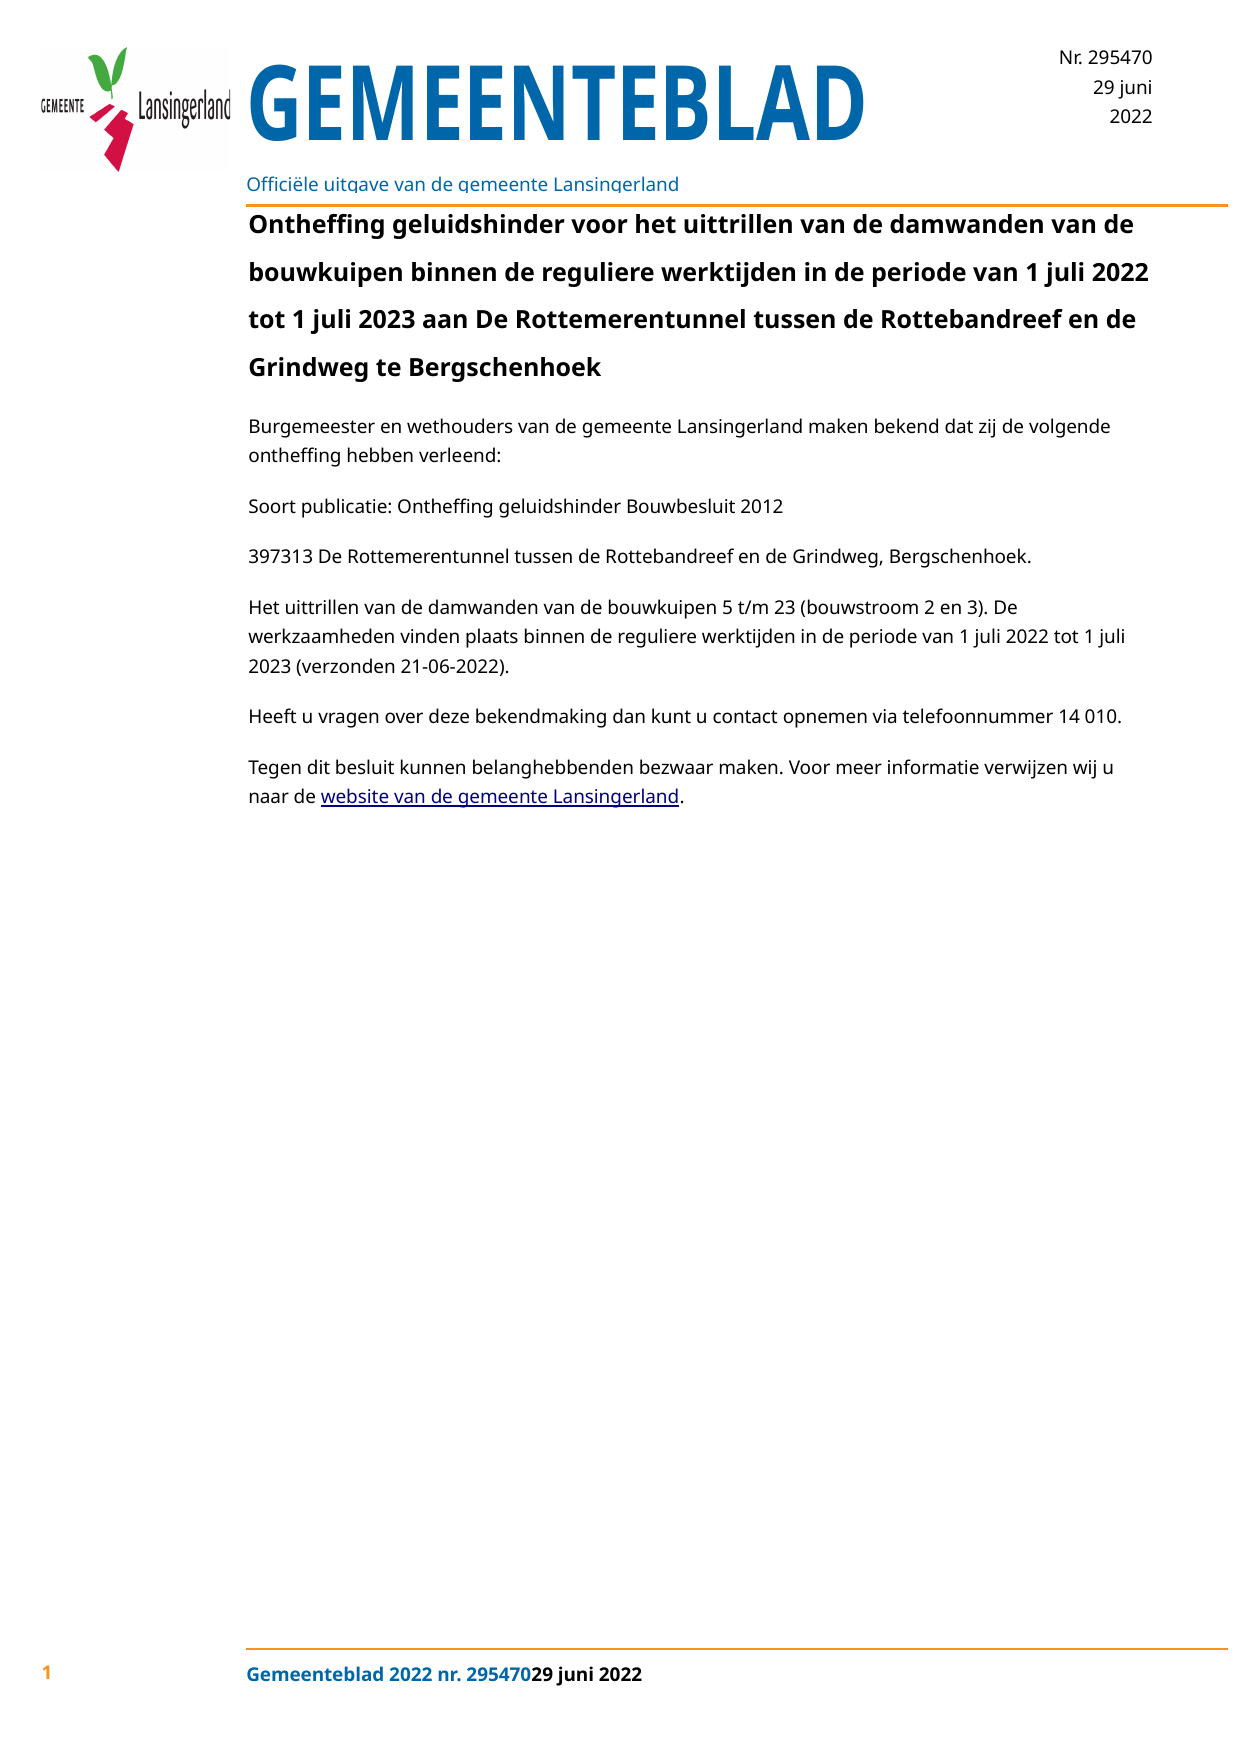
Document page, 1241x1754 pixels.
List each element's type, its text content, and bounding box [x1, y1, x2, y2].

picture [41, 47, 231, 172]
text Heeft u vragen over deze bekendmaking dan kunt u contact opnemen via telefoonnummer 14 010. [248, 703, 1152, 729]
text Burgemeester en wethouders van de gemeente Lansingerland maken bekend dat zij de volgende ontheffing hebben verleend: [248, 413, 1152, 468]
text 397313 De Rottemerentunnel tussen de Rottebandreef en de Grindweg, Bergschenhoek. [248, 543, 1152, 569]
text Het uittrillen van de damwanden van de bouwkuipen 5 t/m 23 (bouwstroom 2 en 3). De werkzaamheden vinden plaats binnen de reguliere werktijden in de periode van 1 juli 2022 tot 1 juli 2023 (verzonden 21-06-2022). [248, 594, 1152, 679]
text Tegen dit besluit kunnen belanghebbenden bezwaar maken. Voor meer informatie verwijzen wij u naar de website van de gemeente Lansingerland. [248, 754, 1152, 809]
text Ontheffing geluidshinder voor het uittrillen van de damwanden van de bouwkuipen binnen de reguliere werktijden in de periode van 1 juli 2022 tot 1 juli 2023 aan De Rottemerentunnel tussen de Rottebandreef en de Grindweg te Bergschenhoek [248, 207, 1152, 384]
text Soort publicatie: Ontheffing geluidshinder Bouwbesluit 2012 [248, 493, 1152, 519]
